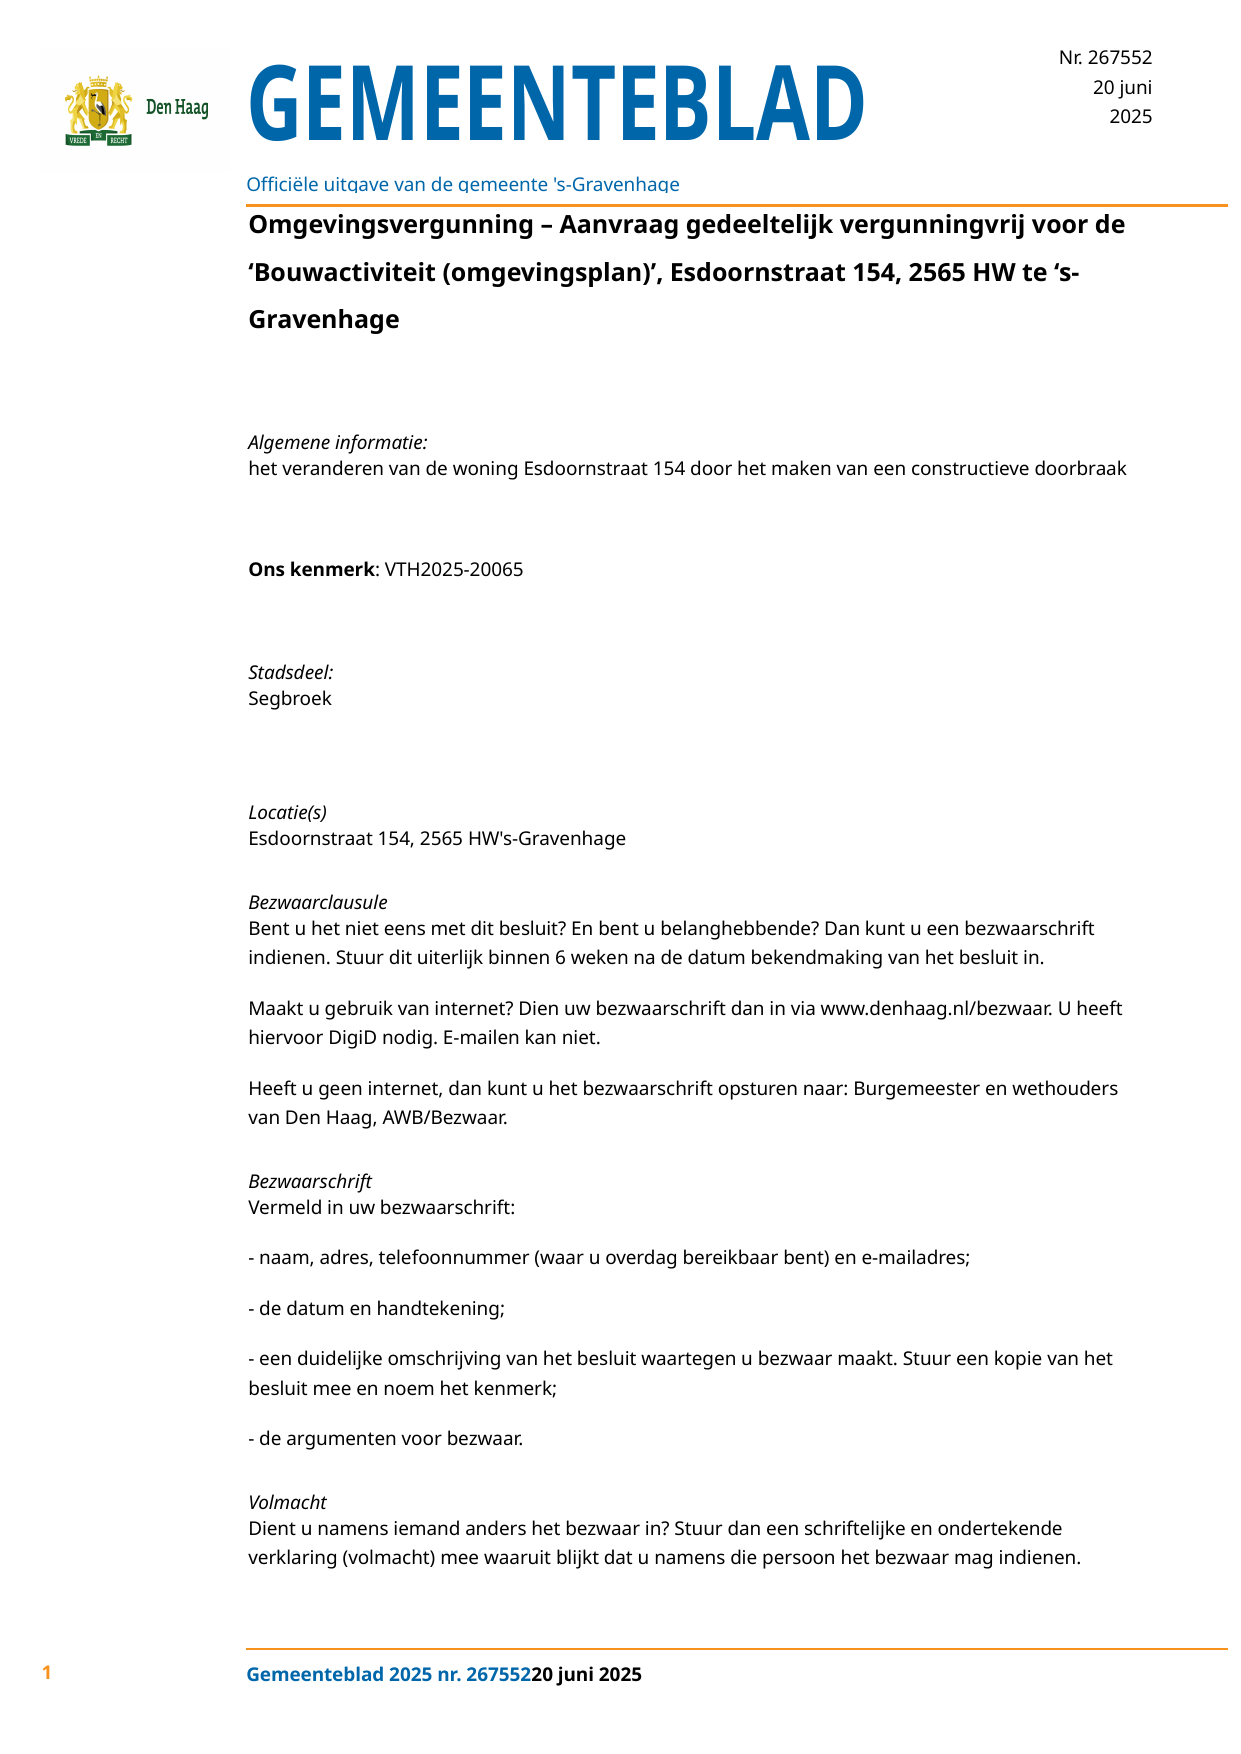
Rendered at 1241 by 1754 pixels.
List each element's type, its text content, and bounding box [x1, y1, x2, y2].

text het veranderen van de woning Esdoornstraat 154 door het maken van een constructieve doorbraak [248, 455, 1152, 481]
text Bezwaarclausule [248, 889, 1152, 915]
text Stadsdeel: [248, 659, 1152, 685]
text Bezwaarschrift [248, 1168, 1152, 1194]
text Segbroek [248, 685, 1152, 711]
text Heeft u geen internet, dan kunt u het bezwaarschrift opsturen naar: Burgemeester en wethouders van Den Haag, AWB/Bezwaar. [248, 1075, 1152, 1130]
text Maakt u gebruik van internet? Dien uw bezwaarschrift dan in via www.denhaag.nl/bezwaar. U heeft hiervoor DigiD nodig. E-mailen kan niet. [248, 995, 1152, 1050]
text - de datum en handtekening; [248, 1295, 1152, 1321]
text Algemene informatie: [248, 429, 1152, 455]
text Omgevingsvergunning – Aanvraag gedeeltelijk vergunningvrij voor de ‘Bouwactiviteit (omgevingsplan)’, Esdoornstraat 154, 2565 HW te ‘s-Gravenhage [248, 207, 1152, 336]
text - een duidelijke omschrijving van het besluit waartegen u bezwaar maakt. Stuur een kopie van het besluit mee en noem het kenmerk; [248, 1345, 1152, 1401]
text Esdoornstraat 154, 2565 HW's-Gravenhage [248, 825, 1152, 851]
text Ons kenmerk: VTH2025-20065 [248, 556, 1152, 582]
text - naam, adres, telefoonnummer (waar u overdag bereikbaar bent) en e-mailadres; [248, 1244, 1152, 1270]
text Dient u namens iemand anders het bezwaar in? Stuur dan een schriftelijke en ondertekende verklaring (volmacht) mee waaruit blijkt dat u namens die persoon het bezwaar mag indienen. [248, 1515, 1152, 1570]
text Vermeld in uw bezwaarschrift: [248, 1194, 1152, 1220]
text Bent u het niet eens met dit besluit? En bent u belanghebbende? Dan kunt u een bezwaarschrift indienen. Stuur dit uiterlijk binnen 6 weken na de datum bekendmaking van het besluit in. [248, 915, 1152, 970]
text Locatie(s) [248, 799, 1152, 825]
text - de argumenten voor bezwaar. [248, 1425, 1152, 1451]
picture [41, 47, 231, 172]
text Volmacht [248, 1489, 1152, 1515]
